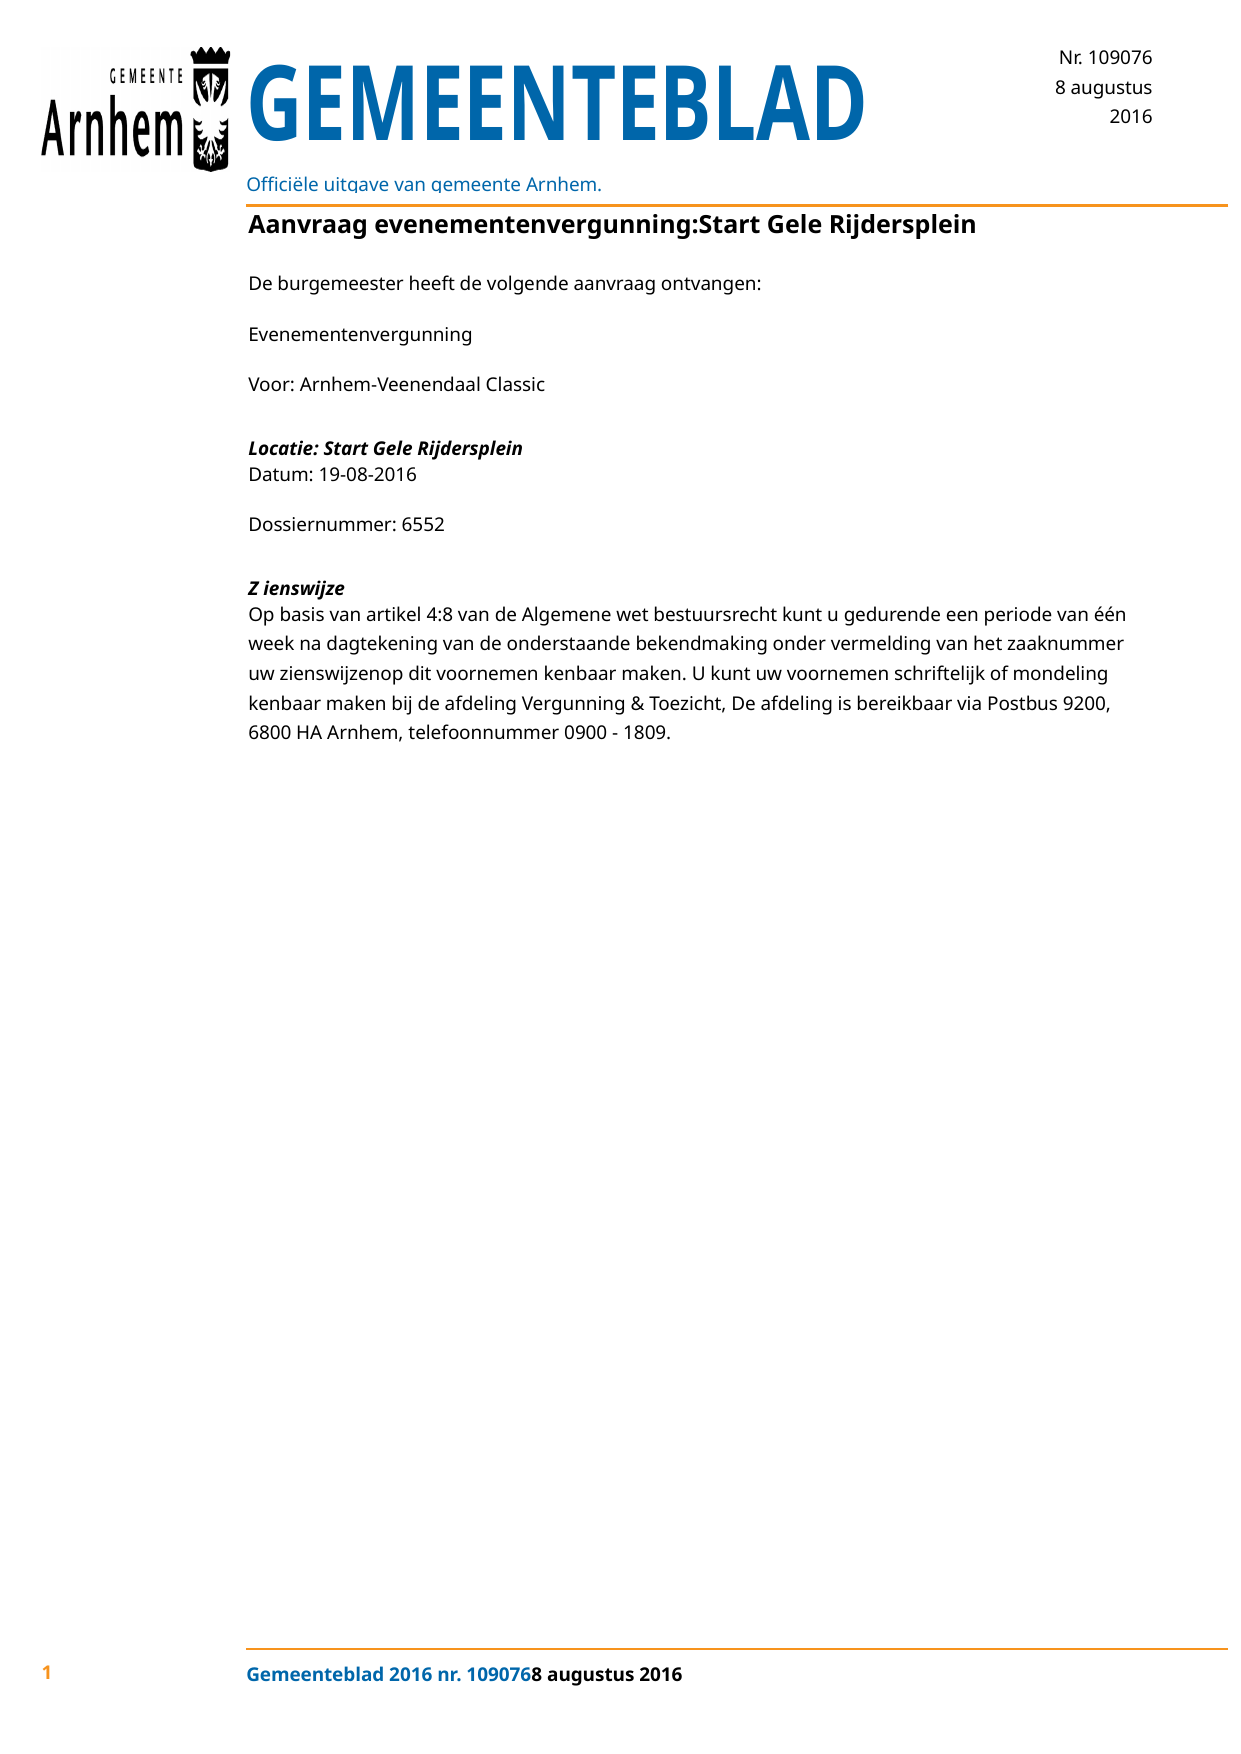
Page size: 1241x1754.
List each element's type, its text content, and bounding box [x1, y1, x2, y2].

text Datum: 19-08-2016 [248, 461, 1152, 487]
text Op basis van artikel 4:8 van de Algemene wet bestuursrecht kunt u gedurende een periode van één week na dagtekening van de onderstaande bekendmaking onder vermelding van het zaaknummer uw zienswijzenop dit voornemen kenbaar maken. U kunt uw voornemen schriftelijk of mondeling kenbaar maken bij de afdeling Vergunning & Toezicht, De afdeling is bereikbaar via Postbus 9200, 6800 HA Arnhem, telefoonnummer 0900 - 1809. [248, 601, 1152, 745]
text Evenementenvergunning [248, 321, 1152, 346]
text Aanvraag evenementenvergunning:Start Gele Rijdersplein [248, 207, 1152, 241]
text Z ienswijze [248, 575, 1152, 601]
text Dossiernummer: 6552 [248, 511, 1152, 537]
text Locatie: Start Gele Rijdersplein [248, 435, 1152, 461]
text Voor: Arnhem-Veenendaal Classic [248, 371, 1152, 397]
picture [41, 47, 231, 172]
text De burgemeester heeft de volgende aanvraag ontvangen: [248, 270, 1152, 296]
